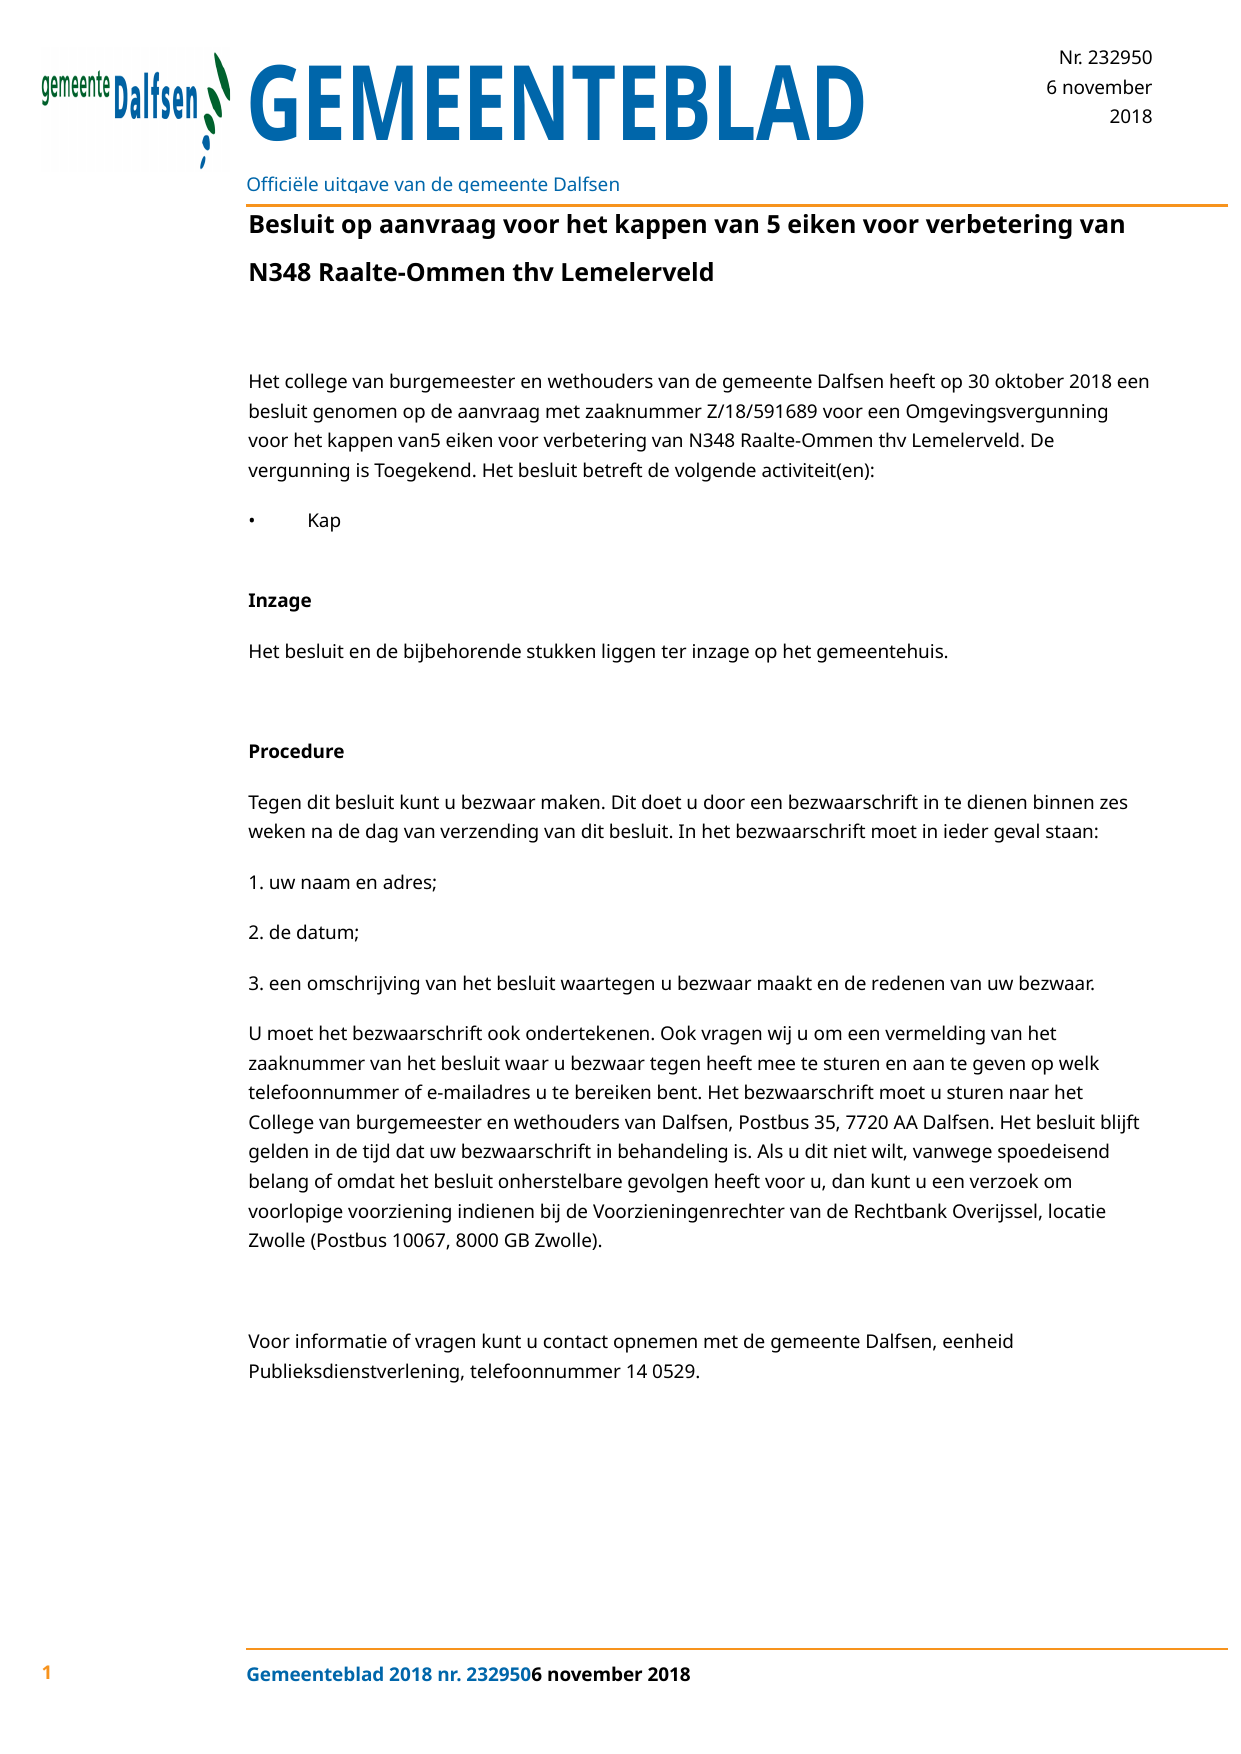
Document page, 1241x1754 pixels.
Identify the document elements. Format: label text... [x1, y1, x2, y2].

text Besluit op aanvraag voor het kappen van 5 eiken voor verbetering van N348 Raalte-Ommen thv Lemelerveld [248, 207, 1152, 288]
text Het college van burgemeester en wethouders van de gemeente Dalfsen heeft op 30 oktober 2018 een besluit genomen op de aanvraag met zaaknummer Z/18/591689 voor een Omgevingsvergunning voor het kappen van5 eiken voor verbetering van N348 Raalte-Ommen thv Lemelerveld. De vergunning is Toegekend. Het besluit betreft de volgende activiteit(en): [248, 368, 1152, 483]
text Voor informatie of vragen kunt u contact opnemen met de gemeente Dalfsen, eenheid Publieksdienstverlening, telefoonnummer 14 0529. [248, 1328, 1152, 1384]
picture [41, 47, 231, 172]
text U moet het bezwaarschrift ook ondertekenen. Ook vragen wij u om een vermelding van het zaaknummer van het besluit waar u bezwaar tegen heeft mee te sturen en aan te geven op welk telefoonnummer of e-mailadres u te bereiken bent. Het bezwaarschrift moet u sturen naar het College van burgemeester en wethouders van Dalfsen, Postbus 35, 7720 AA Dalfsen. Het besluit blijft gelden in de tijd dat uw bezwaarschrift in behandeling is. Als u dit niet wilt, vanwege spoedeisend belang of omdat het besluit onherstelbare gevolgen heeft voor u, dan kunt u een verzoek om voorlopige voorziening indienen bij de Voorzieningenrechter van de Rechtbank Overijssel, locatie Zwolle (Postbus 10067, 8000 GB Zwolle). [248, 1020, 1152, 1253]
text 2. de datum; [248, 919, 1152, 945]
text Inzage [248, 587, 1152, 613]
text 3. een omschrijving van het besluit waartegen u bezwaar maakt en de redenen van uw bezwaar. [248, 970, 1152, 996]
text 1. uw naam en adres; [248, 869, 1152, 895]
text Tegen dit besluit kunt u bezwaar maken. Dit doet u door een bezwaarschrift in te dienen binnen zes weken na de dag van verzending van dit besluit. In het bezwaarschrift moet in ieder geval staan: [248, 789, 1152, 844]
text Procedure [248, 739, 1152, 764]
list Kap [248, 507, 1152, 533]
text Het besluit en de bijbehorende stukken liggen ter inzage op het gemeentehuis. [248, 638, 1152, 664]
